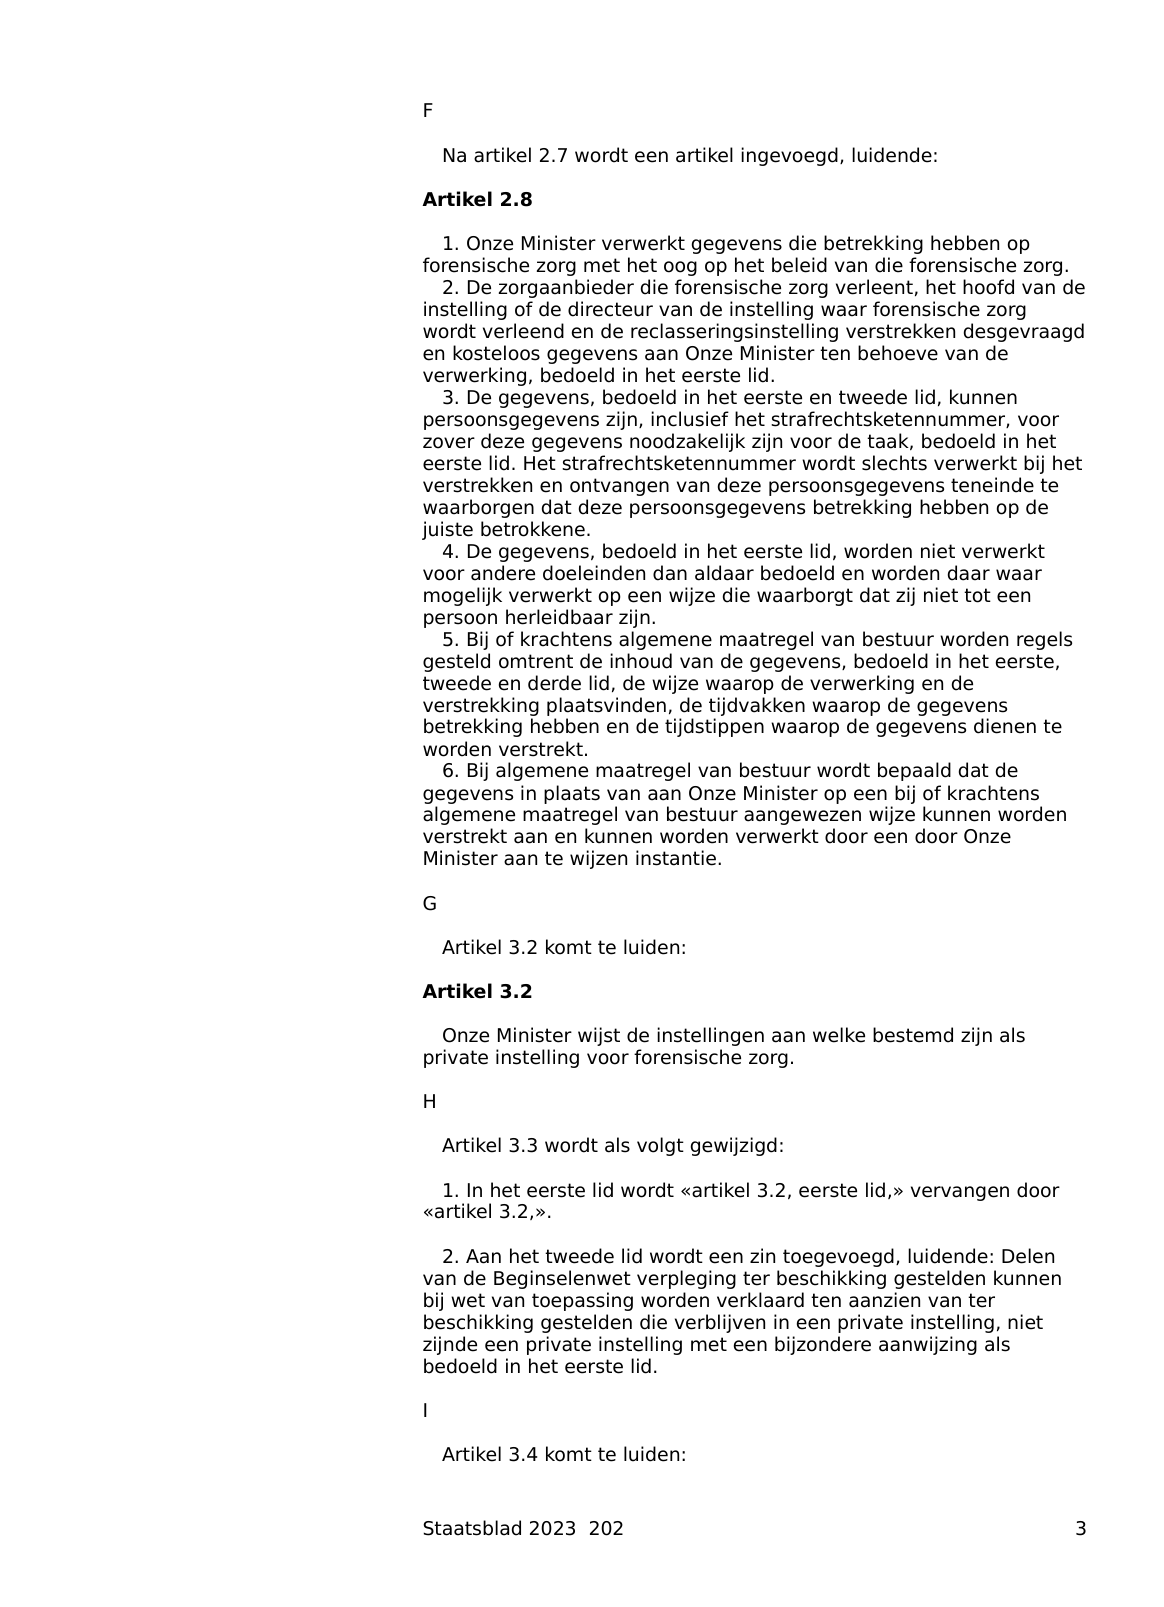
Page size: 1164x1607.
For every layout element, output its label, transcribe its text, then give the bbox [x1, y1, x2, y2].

text 1. In het eerste lid wordt «artikel 3.2, eerste lid,» vervangen door «artikel 3.2,». [422, 1179, 1087, 1223]
text Artikel 3.2 komt te luiden: [422, 937, 1087, 959]
text Onze Minister wijst de instellingen aan welke bestemd zijn als private instelling voor forensische zorg. [422, 1025, 1087, 1069]
text 2. Aan het tweede lid wordt een zin toegevoegd, luidende: Delen van de Beginselenwet verpleging ter beschikking gestelden kunnen bij wet van toepassing worden verklaard ten aanzien van ter beschikking gestelden die verblijven in een private instelling, niet zijnde een private instelling met een bijzondere aanwijzing als bedoeld in het eerste lid. [422, 1246, 1087, 1377]
text F [422, 100, 1087, 122]
text H [422, 1091, 1087, 1113]
text Artikel 3.4 komt te luiden: [422, 1444, 1087, 1466]
subtitle Artikel 2.8 [422, 189, 1087, 211]
text 2. De zorgaanbieder die forensische zorg verleent, het hoofd van de instelling of de directeur van de instelling waar forensische zorg wordt verleend en de reclasseringsinstelling verstrekken desgevraagd en kosteloos gegevens aan Onze Minister ten behoeve van de verwerking, bedoeld in het eerste lid. [422, 277, 1087, 387]
text 1. Onze Minister verwerkt gegevens die betrekking hebben op forensische zorg met het oog op het beleid van die forensische zorg. [422, 233, 1087, 277]
subtitle Artikel 3.2 [422, 981, 1087, 1003]
text I [422, 1400, 1087, 1422]
text Artikel 3.3 wordt als volgt gewijzigd: [422, 1135, 1087, 1157]
text 4. De gegevens, bedoeld in het eerste lid, worden niet verwerkt voor andere doeleinden dan aldaar bedoeld en worden daar waar mogelijk verwerkt op een wijze die waarborgt dat zij niet tot een persoon herleidbaar zijn. [422, 541, 1087, 628]
text G [422, 892, 1087, 914]
text 6. Bij algemene maatregel van bestuur wordt bepaald dat de gegevens in plaats van aan Onze Minister op een bij of krachtens algemene maatregel van bestuur aangewezen wijze kunnen worden verstrekt aan en kunnen worden verwerkt door een door Onze Minister aan te wijzen instantie. [422, 760, 1087, 870]
text Na artikel 2.7 wordt een artikel ingevoegd, luidende: [422, 144, 1087, 167]
text 5. Bij of krachtens algemene maatregel van bestuur worden regels gesteld omtrent de inhoud van de gegevens, bedoeld in het eerste, tweede en derde lid, de wijze waarop de verwerking en de verstrekking plaatsvinden, de tijdvakken waarop de gegevens betrekking hebben en de tijdstippen waarop de gegevens dienen te worden verstrekt. [422, 628, 1087, 760]
text 3. De gegevens, bedoeld in het eerste en tweede lid, kunnen persoonsgegevens zijn, inclusief het strafrechtsketennummer, voor zover deze gegevens noodzakelijk zijn voor de taak, bedoeld in het eerste lid. Het strafrechtsketennummer wordt slechts verwerkt bij het verstrekken en ontvangen van deze persoonsgegevens teneinde te waarborgen dat deze persoonsgegevens betrekking hebben op de juiste betrokkene. [422, 387, 1087, 541]
